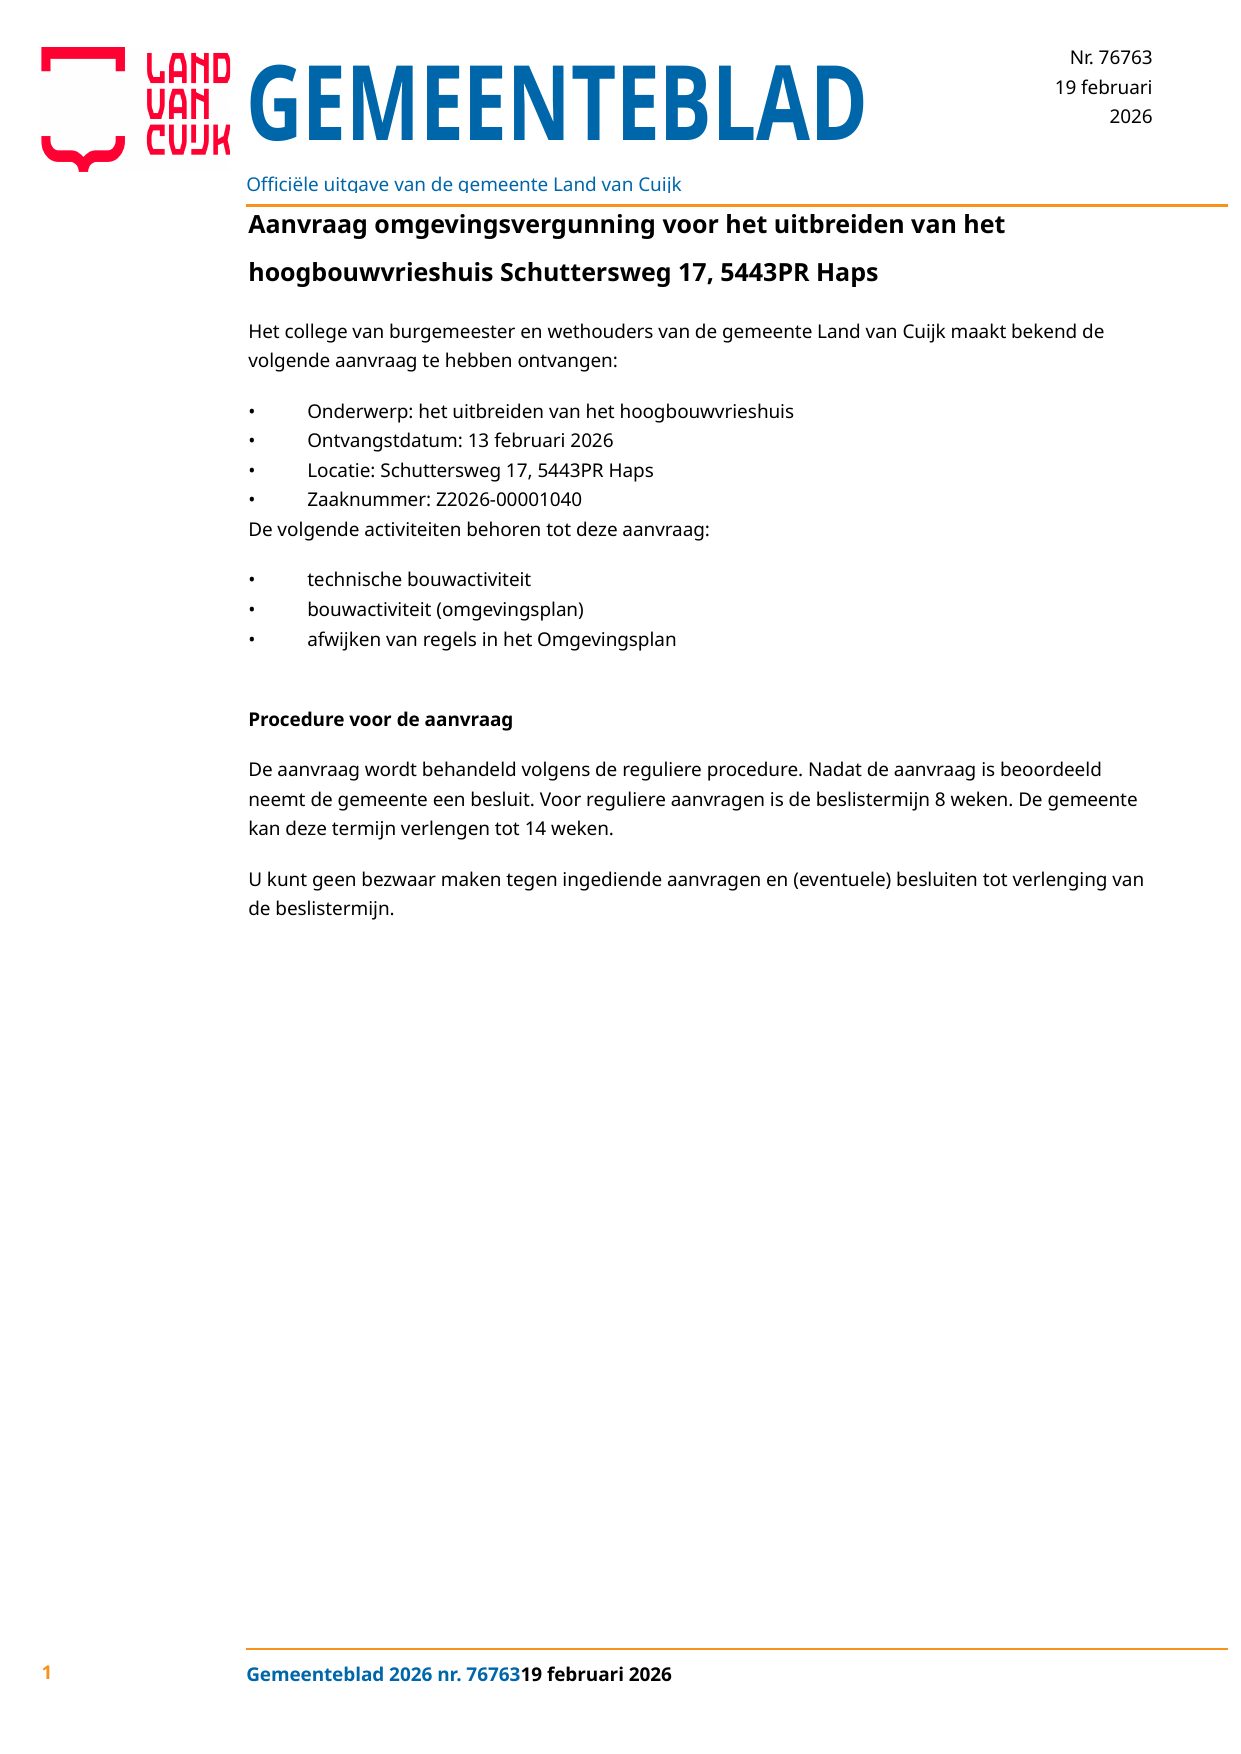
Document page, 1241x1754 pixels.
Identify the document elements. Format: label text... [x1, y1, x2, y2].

picture [41, 47, 231, 172]
text Het college van burgemeester en wethouders van de gemeente Land van Cuijk maakt bekend de volgende aanvraag te hebben ontvangen: [248, 318, 1152, 373]
list Locatie: Schuttersweg 17, 5443PR Haps [248, 457, 1152, 483]
text De aanvraag wordt behandeld volgens de reguliere procedure. Nadat de aanvraag is beoordeeld neemt de gemeente een besluit. Voor reguliere aanvragen is de beslistermijn 8 weken. De gemeente kan deze termijn verlengen tot 14 weken. [248, 756, 1152, 841]
list technische bouwactiviteit [248, 567, 1152, 592]
text Aanvraag omgevingsvergunning voor het uitbreiden van het hoogbouwvrieshuis Schuttersweg 17, 5443PR Haps [248, 207, 1152, 288]
text Procedure voor de aanvraag [248, 706, 1152, 732]
list afwijken van regels in het Omgevingsplan [248, 626, 1152, 652]
list bouwactiviteit (omgevingsplan) [248, 596, 1152, 622]
text De volgende activiteiten behoren tot deze aanvraag: [248, 516, 1152, 542]
list Ontvangstdatum: 13 februari 2026 [248, 427, 1152, 453]
list Zaaknummer: Z2026-00001040 [248, 487, 1152, 512]
list Onderwerp: het uitbreiden van het hoogbouwvrieshuis [248, 398, 1152, 424]
text U kunt geen bezwaar maken tegen ingediende aanvragen en (eventuele) besluiten tot verlenging van de beslistermijn. [248, 866, 1152, 921]
